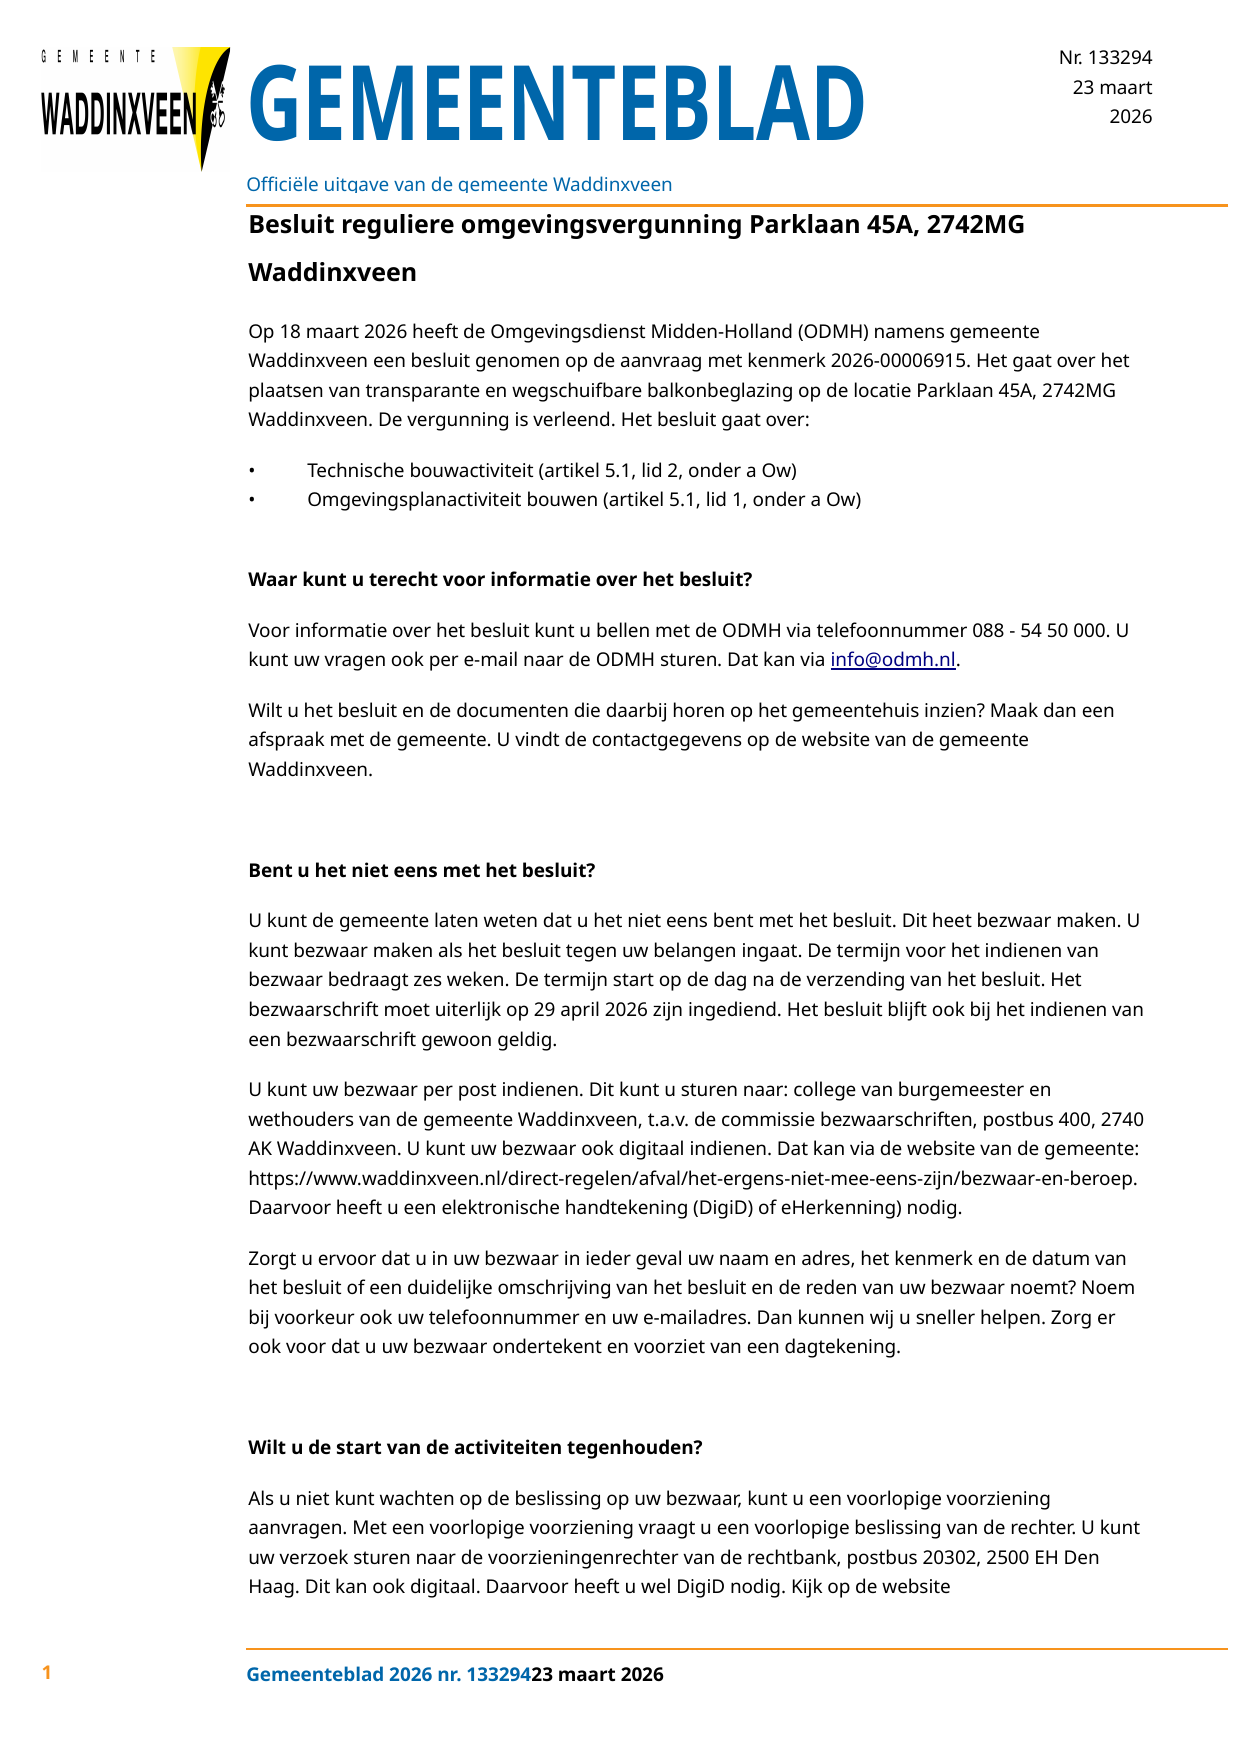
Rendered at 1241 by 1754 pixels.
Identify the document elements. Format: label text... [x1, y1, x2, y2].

text Wilt u het besluit en de documenten die daarbij horen op het gemeentehuis inzien? Maak dan een afspraak met de gemeente. U vindt de contactgegevens op de website van de gemeente Waddinxveen. [248, 697, 1152, 782]
text U kunt uw bezwaar per post indienen. Dit kunt u sturen naar: college van burgemeester en wethouders van de gemeente Waddinxveen, t.a.v. de commissie bezwaarschriften, postbus 400, 2740 AK Waddinxveen. U kunt uw bezwaar ook digitaal indienen. Dat kan via de website van de gemeente: https://www.waddinxveen.nl/direct-regelen/afval/het-ergens-niet-mee-eens-zijn/bezwaar-en-beroep. Daarvoor heeft u een elektronische handtekening (DigiD) of eHerkenning) nodig. [248, 1076, 1152, 1220]
text Op 18 maart 2026 heeft de Omgevingsdienst Midden-Holland (ODMH) namens gemeente Waddinxveen een besluit genomen op de aanvraag met kenmerk 2026-00006915. Het gaat over het plaatsen van transparante en wegschuifbare balkonbeglazing op de locatie Parklaan 45A, 2742MG Waddinxveen. De vergunning is verleend. Het besluit gaat over: [248, 318, 1152, 432]
text Voor informatie over het besluit kunt u bellen met de ODMH via telefoonnummer 088 - 54 50 000. U kunt uw vragen ook per e-mail naar de ODMH sturen. Dat kan via info@odmh.nl. [248, 617, 1152, 672]
picture [41, 47, 231, 172]
text Wilt u de start van de activiteiten tegenhouden? [248, 1434, 1152, 1460]
text Besluit reguliere omgevingsvergunning Parklaan 45A, 2742MG Waddinxveen [248, 207, 1152, 288]
text Waar kunt u terecht voor informatie over het besluit? [248, 567, 1152, 592]
text Bent u het niet eens met het besluit? [248, 857, 1152, 883]
text Als u niet kunt wachten op de beslissing op uw bezwaar, kunt u een voorlopige voorziening aanvragen. Met een voorlopige voorziening vraagt u een voorlopige beslissing van de rechter. U kunt uw verzoek sturen naar de voorzieningenrechter van de rechtbank, postbus 20302, 2500 EH Den Haag. Dit kan ook digitaal. Daarvoor heeft u wel DigiD nodig. Kijk op de website [248, 1485, 1152, 1599]
text Zorgt u ervoor dat u in uw bezwaar in ieder geval uw naam en adres, het kenmerk en de datum van het besluit of een duidelijke omschrijving van het besluit en de reden van uw bezwaar noemt? Noem bij voorkeur ook uw telefoonnummer en uw e-mailadres. Dan kunnen wij u sneller helpen. Zorg er ook voor dat u uw bezwaar ondertekent en voorziet van een dagtekening. [248, 1245, 1152, 1359]
text U kunt de gemeente laten weten dat u het niet eens bent met het besluit. Dit heet bezwaar maken. U kunt bezwaar maken als het besluit tegen uw belangen ingaat. De termijn voor het indienen van bezwaar bedraagt zes weken. De termijn start op de dag na de verzending van het besluit. Het bezwaarschrift moet uiterlijk op 29 april 2026 zijn ingediend. Het besluit blijft ook bij het indienen van een bezwaarschrift gewoon geldig. [248, 907, 1152, 1052]
list Technische bouwactiviteit (artikel 5.1, lid 2, onder a Ow) [248, 457, 1152, 483]
list Omgevingsplanactiviteit bouwen (artikel 5.1, lid 1, onder a Ow) [248, 487, 1152, 512]
